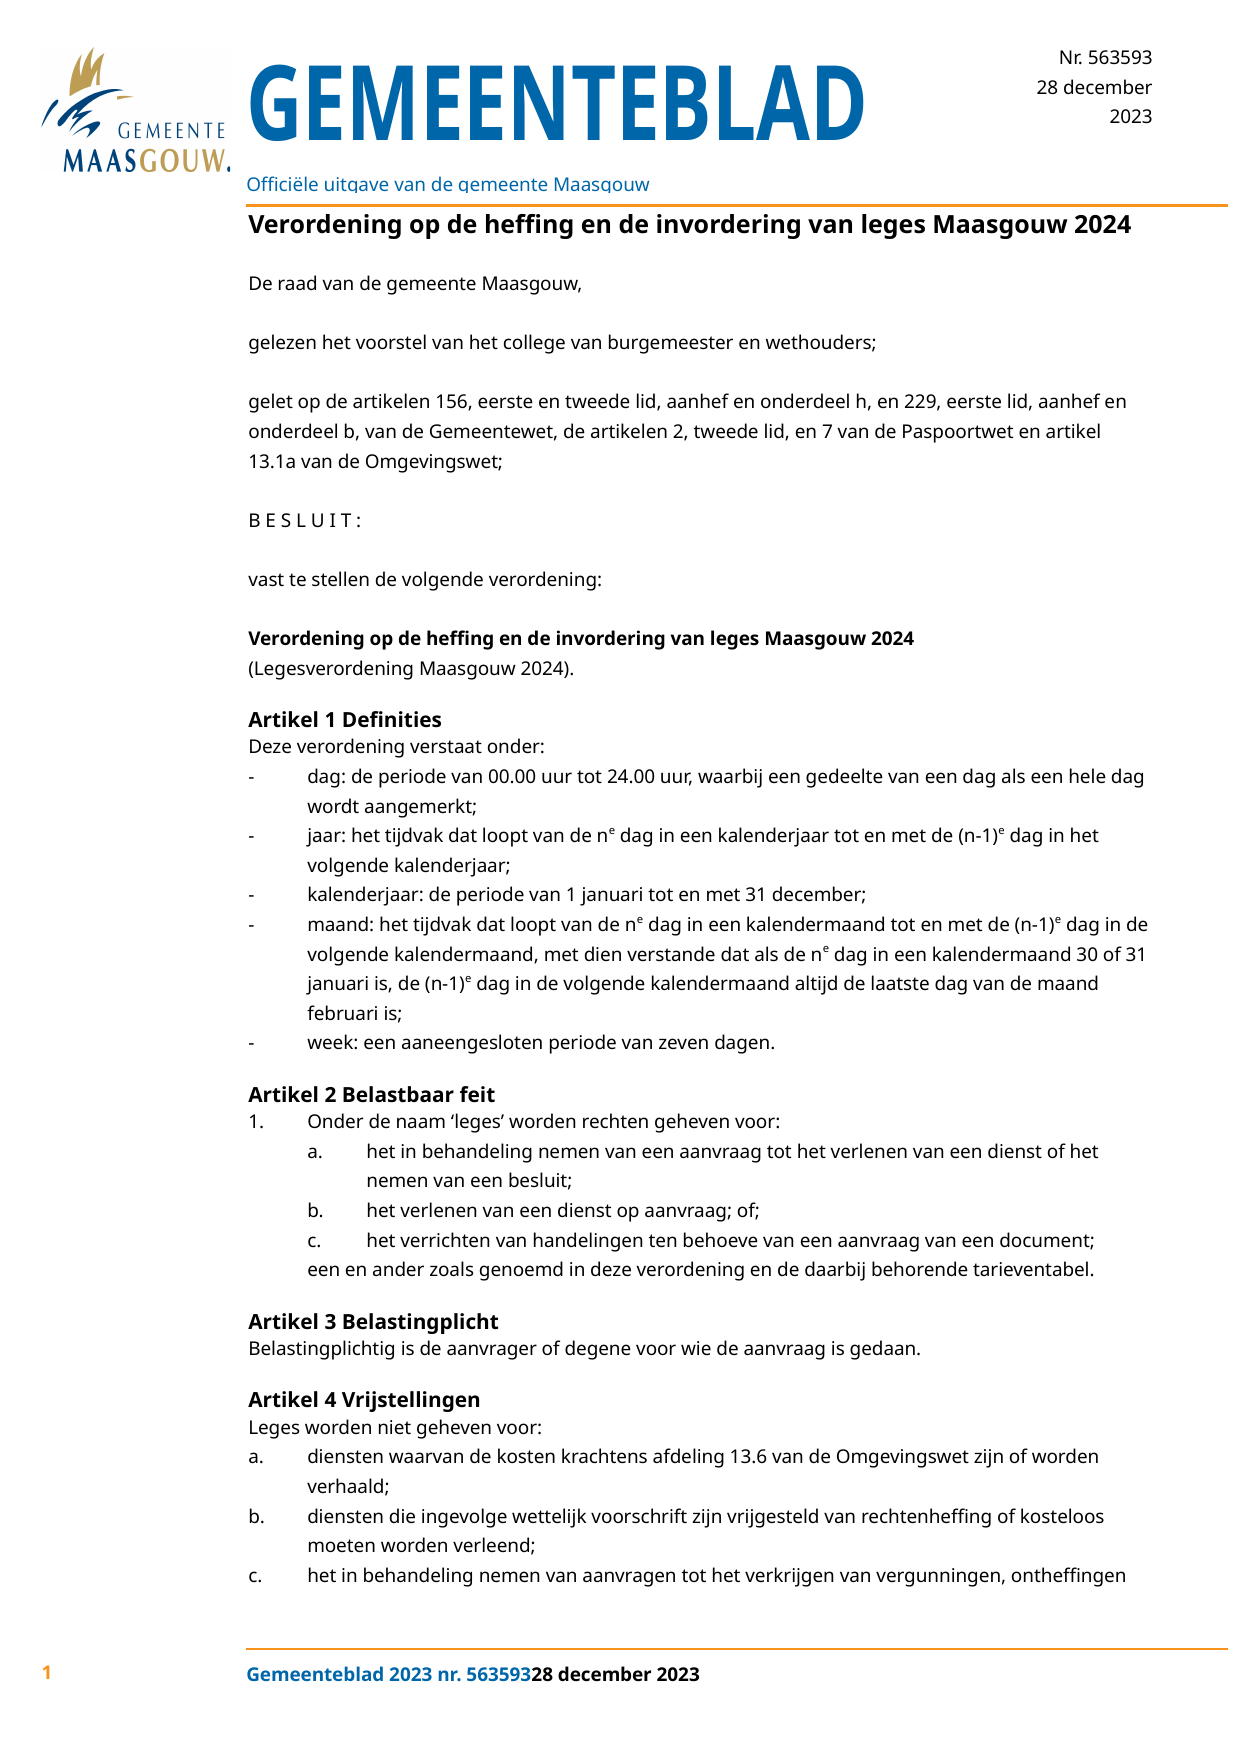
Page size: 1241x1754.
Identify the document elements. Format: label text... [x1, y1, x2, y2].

list week: een aaneengesloten periode van zeven dagen. [248, 1029, 1152, 1055]
text De raad van de gemeente Maasgouw, [248, 270, 1152, 296]
text Artikel 2 Belastbaar feit [248, 1080, 1152, 1108]
text Artikel 4 Vrijstellingen [248, 1386, 1152, 1414]
text vast te stellen de volgende verordening: [248, 566, 1152, 592]
text gelezen het voorstel van het college van burgemeester en wethouders; [248, 329, 1152, 355]
list het verlenen van een dienst op aanvraag; of; [307, 1197, 1152, 1223]
text gelet op de artikelen 156, eerste en tweede lid, aanhef en onderdeel h, en 229, eerste lid, aanhef en onderdeel b, van de Gemeentewet, de artikelen 2, tweede lid, en 7 van de Paspoortwet en artikel 13.1a van de Omgevingswet; [248, 389, 1152, 473]
text Artikel 1 Definities [248, 705, 1152, 734]
text Artikel 3 Belastingplicht [248, 1307, 1152, 1335]
list maand: het tijdvak dat loopt van de ne dag in een kalendermaand tot en met de (n-1)e dag in de volgende kalendermaand, met dien verstande dat als de ne dag in een kalendermaand 30 of 31 januari is, de (n-1)e dag in de volgende kalendermaand altijd de laatste dag van de maand februari is; [248, 911, 1152, 1026]
list kalenderjaar: de periode van 1 januari tot en met 31 december; [248, 882, 1152, 907]
text B E S L U I T : [248, 507, 1152, 533]
list het verrichten van handelingen ten behoeve van een aanvraag van een document; [307, 1227, 1152, 1252]
list Onder de naam ‘leges’ worden rechten geheven voor: [248, 1108, 1152, 1134]
picture [41, 47, 231, 172]
list jaar: het tijdvak dat loopt van de ne dag in een kalenderjaar tot en met de (n-1)e dag in het volgende kalenderjaar; [248, 822, 1152, 878]
text Verordening op de heffing en de invordering van leges Maasgouw 2024 [248, 207, 1152, 241]
text Deze verordening verstaat onder: [248, 734, 1152, 759]
list een en ander zoals genoemd in deze verordening en de daarbij behorende tarieventabel. [248, 1256, 1152, 1282]
list diensten die ingevolge wettelijk voorschrift zijn vrijgesteld van rechtenheffing of kosteloos moeten worden verleend; [248, 1503, 1152, 1558]
text (Legesverordening Maasgouw 2024). [248, 655, 1152, 681]
list dag: de periode van 00.00 uur tot 24.00 uur, waarbij een gedeelte van een dag als een hele dag wordt aangemerkt; [248, 763, 1152, 819]
text Verordening op de heffing en de invordering van leges Maasgouw 2024 [248, 625, 1152, 651]
text Belastingplichtig is de aanvrager of degene voor wie de aanvraag is gedaan. [248, 1335, 1152, 1361]
text Leges worden niet geheven voor: [248, 1414, 1152, 1440]
list het in behandeling nemen van aanvragen tot het verkrijgen van vergunningen, ontheffingen [248, 1562, 1152, 1588]
list diensten waarvan de kosten krachtens afdeling 13.6 van de Omgevingswet zijn of worden verhaald; [248, 1444, 1152, 1499]
list het in behandeling nemen van een aanvraag tot het verlenen van een dienst of het nemen van een besluit; [307, 1138, 1152, 1193]
